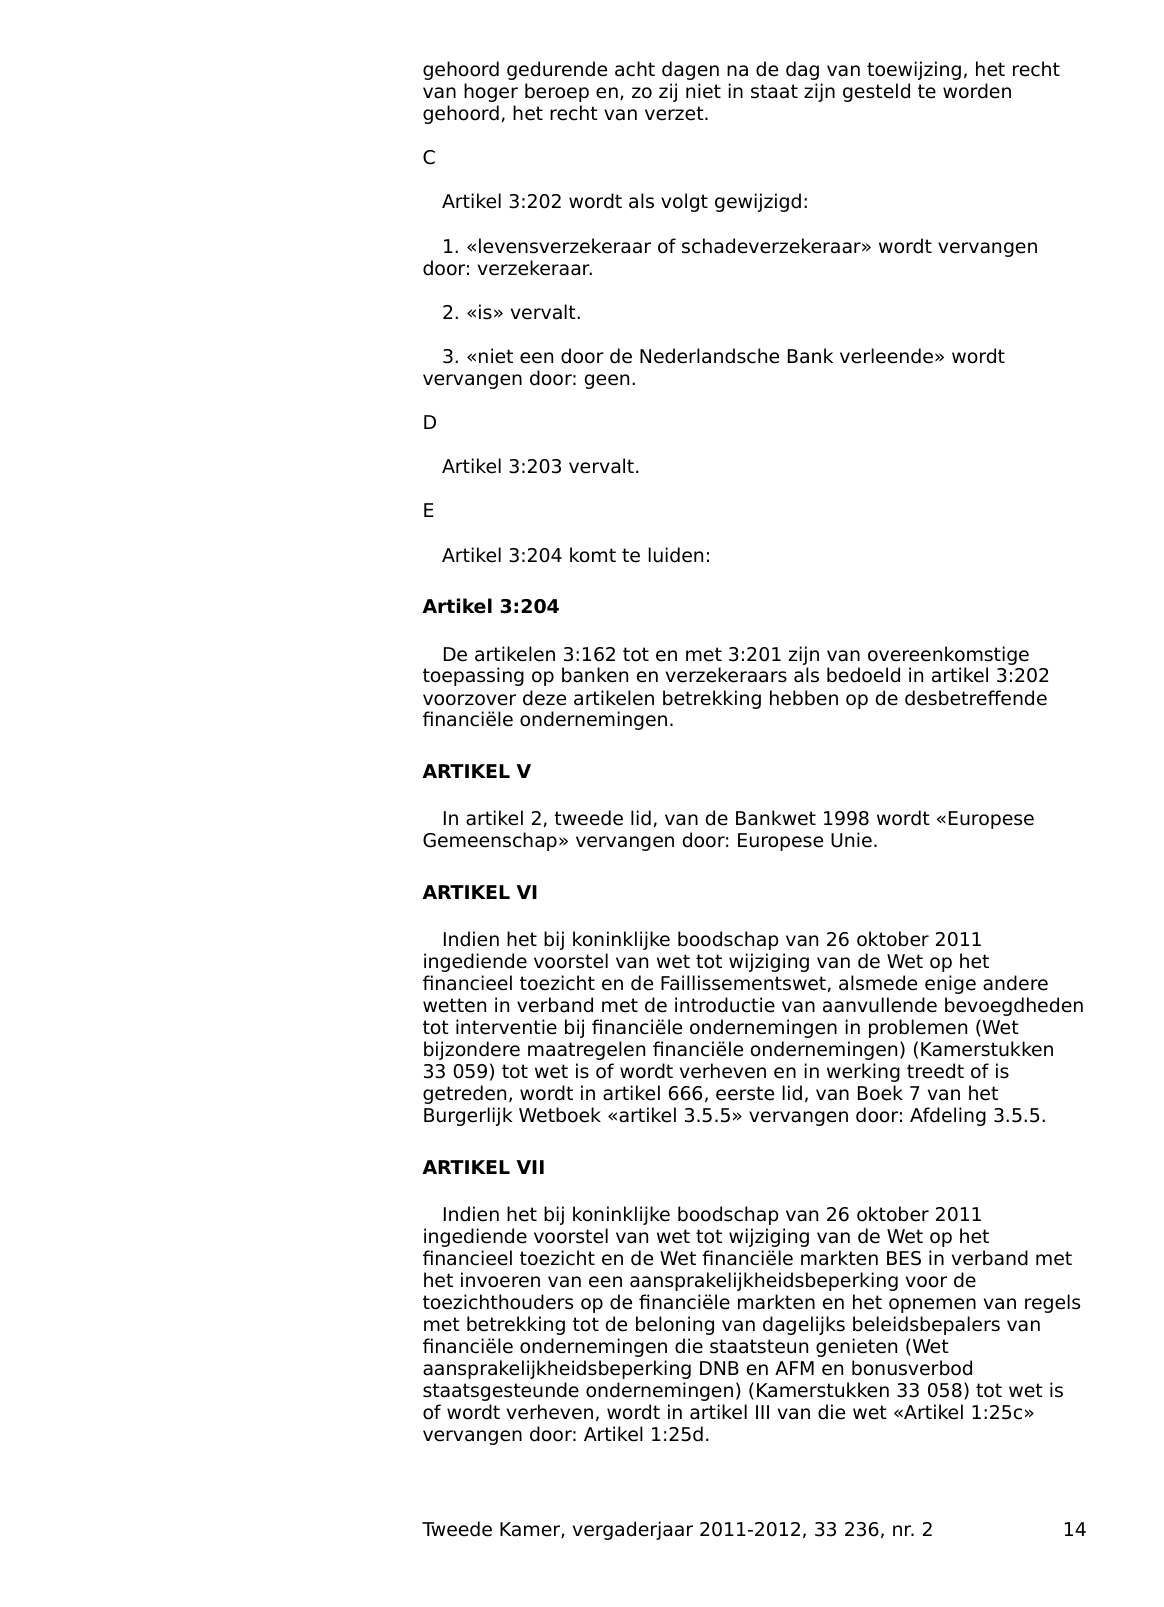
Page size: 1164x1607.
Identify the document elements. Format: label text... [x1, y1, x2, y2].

text E [422, 500, 1087, 522]
text D [422, 412, 1087, 434]
text 1. «levensverzekeraar of schadeverzekeraar» wordt vervangen door: verzekeraar. [422, 236, 1087, 279]
text C [422, 147, 1087, 169]
text gehoord gedurende acht dagen na de dag van toewijzing, het recht van hoger beroep en, zo zij niet in staat zijn gesteld te worden gehoord, het recht van verzet. [422, 59, 1087, 125]
text De artikelen 3:162 tot en met 3:201 zijn van overeenkomstige toepassing op banken en verzekeraars als bedoeld in artikel 3:202 voorzover deze artikelen betrekking hebben op de desbetreffende financiële ondernemingen. [422, 643, 1087, 731]
text In artikel 2, tweede lid, van de Bankwet 1998 wordt «Europese Gemeenschap» vervangen door: Europese Unie. [422, 808, 1087, 852]
text 3. «niet een door de Nederlandsche Bank verleende» wordt vervangen door: geen. [422, 346, 1087, 390]
text Indien het bij koninklijke boodschap van 26 oktober 2011 ingediende voorstel van wet tot wijziging van de Wet op het financieel toezicht en de Faillissementswet, alsmede enige andere wetten in verband met de introductie van aanvullende bevoegdheden tot interventie bij financiële ondernemingen in problemen (Wet bijzondere maatregelen financiële ondernemingen) (Kamerstukken 33 059) tot wet is of wordt verheven en in werking treedt of is getreden, wordt in artikel 666, eerste lid, van Boek 7 van het Burgerlijk Wetboek «artikel 3.5.5» vervangen door: Afdeling 3.5.5. [422, 929, 1087, 1127]
text Artikel 3:203 vervalt. [422, 456, 1087, 478]
subtitle ARTIKEL VI [422, 882, 1087, 904]
text 2. «is» vervalt. [422, 302, 1087, 324]
text Artikel 3:204 komt te luiden: [422, 544, 1087, 566]
text Artikel 3:202 wordt als volgt gewijzigd: [422, 191, 1087, 213]
subtitle ARTIKEL VII [422, 1157, 1087, 1179]
subtitle ARTIKEL V [422, 761, 1087, 783]
text Indien het bij koninklijke boodschap van 26 oktober 2011 ingediende voorstel van wet tot wijziging van de Wet op het financieel toezicht en de Wet financiële markten BES in verband met het invoeren van een aansprakelijkheidsbeperking voor de toezichthouders op de financiële markten en het opnemen van regels met betrekking tot de beloning van dagelijks beleidsbepalers van financiële ondernemingen die staatsteun genieten (Wet aansprakelijkheidsbeperking DNB en AFM en bonusverbod staatsgesteunde ondernemingen) (Kamerstukken 33 058) tot wet is of wordt verheven, wordt in artikel III van die wet «Artikel 1:25c» vervangen door: Artikel 1:25d. [422, 1204, 1087, 1446]
subtitle Artikel 3:204 [422, 596, 1087, 618]
